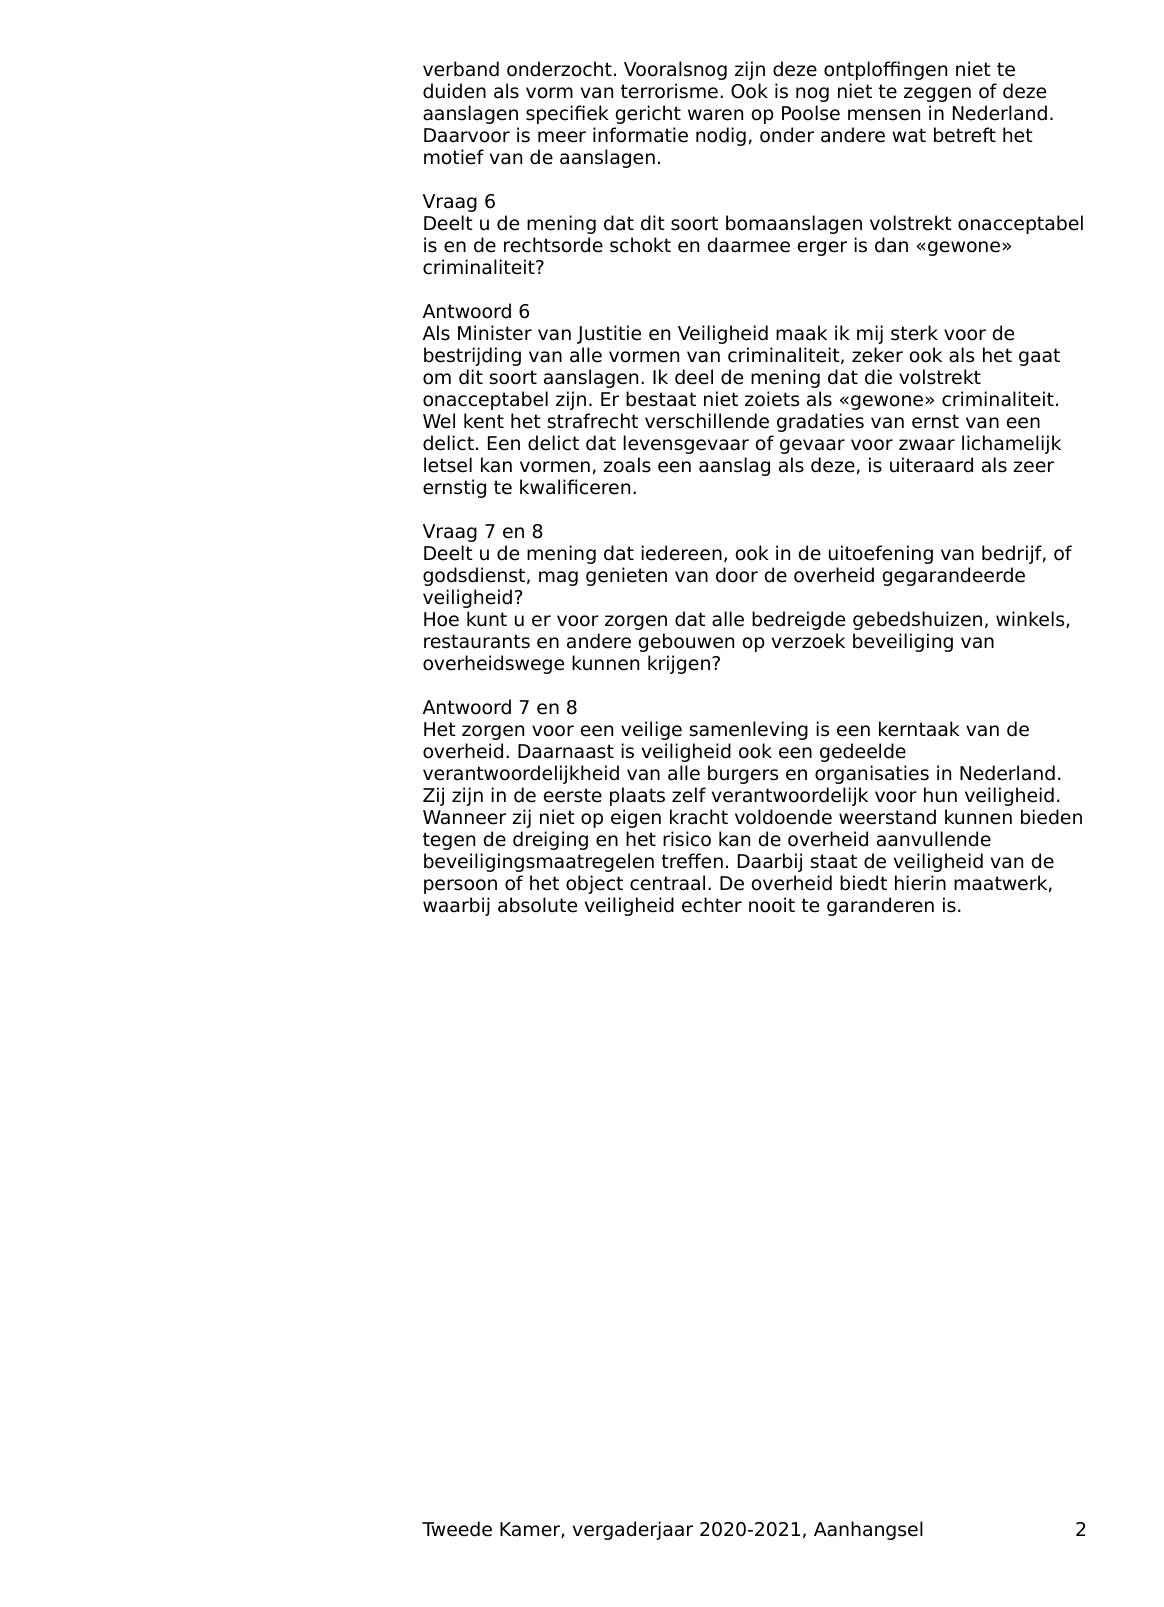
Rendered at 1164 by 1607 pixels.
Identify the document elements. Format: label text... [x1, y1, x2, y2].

text Vraag 6 [422, 191, 1087, 213]
text Het zorgen voor een veilige samenleving is een kerntaak van de overheid. Daarnaast is veiligheid ook een gedeelde verantwoordelijkheid van alle burgers en organisaties in Nederland. Zij zijn in de eerste plaats zelf verantwoordelijk voor hun veiligheid. Wanneer zij niet op eigen kracht voldoende weerstand kunnen bieden tegen de dreiging en het risico kan de overheid aanvullende beveiligingsmaatregelen treffen. Daarbij staat de veiligheid van de persoon of het object centraal. De overheid biedt hierin maatwerk, waarbij absolute veiligheid echter nooit te garanderen is. [422, 719, 1087, 917]
text verband onderzocht. Vooralsnog zijn deze ontploffingen niet te duiden als vorm van terrorisme. Ook is nog niet te zeggen of deze aanslagen specifiek gericht waren op Poolse mensen in Nederland. Daarvoor is meer informatie nodig, onder andere wat betreft het motief van de aanslagen. [422, 59, 1087, 169]
text Deelt u de mening dat dit soort bomaanslagen volstrekt onacceptabel is en de rechtsorde schokt en daarmee erger is dan «gewone» criminaliteit? [422, 213, 1087, 279]
text Deelt u de mening dat iedereen, ook in de uitoefening van bedrijf, of godsdienst, mag genieten van door de overheid gegarandeerde veiligheid? [422, 543, 1087, 609]
text Antwoord 6 [422, 301, 1087, 323]
text Vraag 7 en 8 [422, 521, 1087, 543]
text Hoe kunt u er voor zorgen dat alle bedreigde gebedshuizen, winkels, restaurants en andere gebouwen op verzoek beveiliging van overheidswege kunnen krijgen? [422, 609, 1087, 675]
text Antwoord 7 en 8 [422, 697, 1087, 719]
text Als Minister van Justitie en Veiligheid maak ik mij sterk voor de bestrijding van alle vormen van criminaliteit, zeker ook als het gaat om dit soort aanslagen. Ik deel de mening dat die volstrekt onacceptabel zijn. Er bestaat niet zoiets als «gewone» criminaliteit. Wel kent het strafrecht verschillende gradaties van ernst van een delict. Een delict dat levensgevaar of gevaar voor zwaar lichamelijk letsel kan vormen, zoals een aanslag als deze, is uiteraard als zeer ernstig te kwalificeren. [422, 323, 1087, 499]
